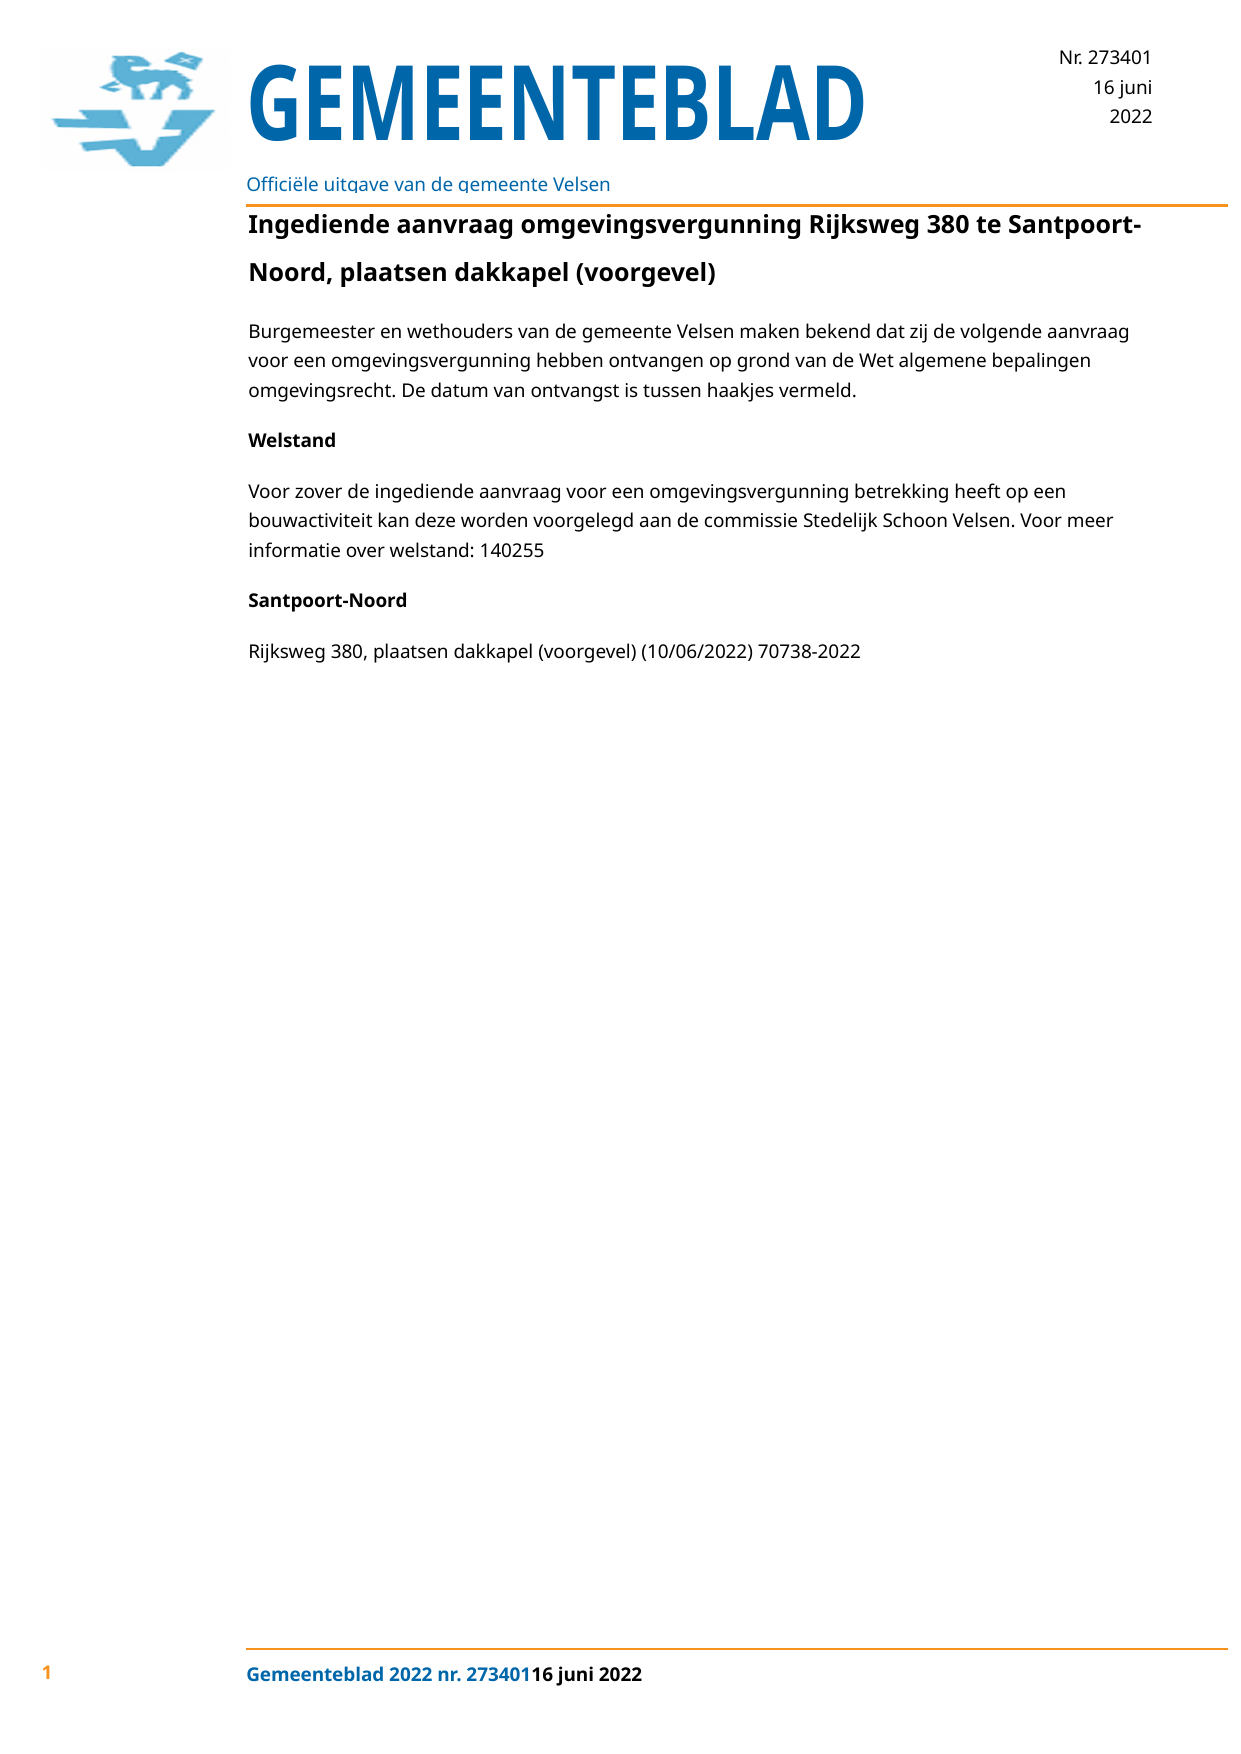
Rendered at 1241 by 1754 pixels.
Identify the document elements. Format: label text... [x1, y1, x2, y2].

text Ingediende aanvraag omgevingsvergunning Rijksweg 380 te Santpoort-Noord, plaatsen dakkapel (voorgevel) [248, 207, 1152, 288]
text Welstand [248, 427, 1152, 453]
text Rijksweg 380, plaatsen dakkapel (voorgevel) (10/06/2022) 70738-2022 [248, 638, 1152, 664]
text Santpoort-Noord [248, 587, 1152, 613]
text Voor zover de ingediende aanvraag voor een omgevingsvergunning betrekking heeft op een bouwactiviteit kan deze worden voorgelegd aan de commissie Stedelijk Schoon Velsen. Voor meer informatie over welstand: 140255 [248, 478, 1152, 563]
picture [41, 47, 231, 172]
text Burgemeester en wethouders van de gemeente Velsen maken bekend dat zij de volgende aanvraag voor een omgevingsvergunning hebben ontvangen op grond van de Wet algemene bepalingen omgevingsrecht. De datum van ontvangst is tussen haakjes vermeld. [248, 318, 1152, 403]
